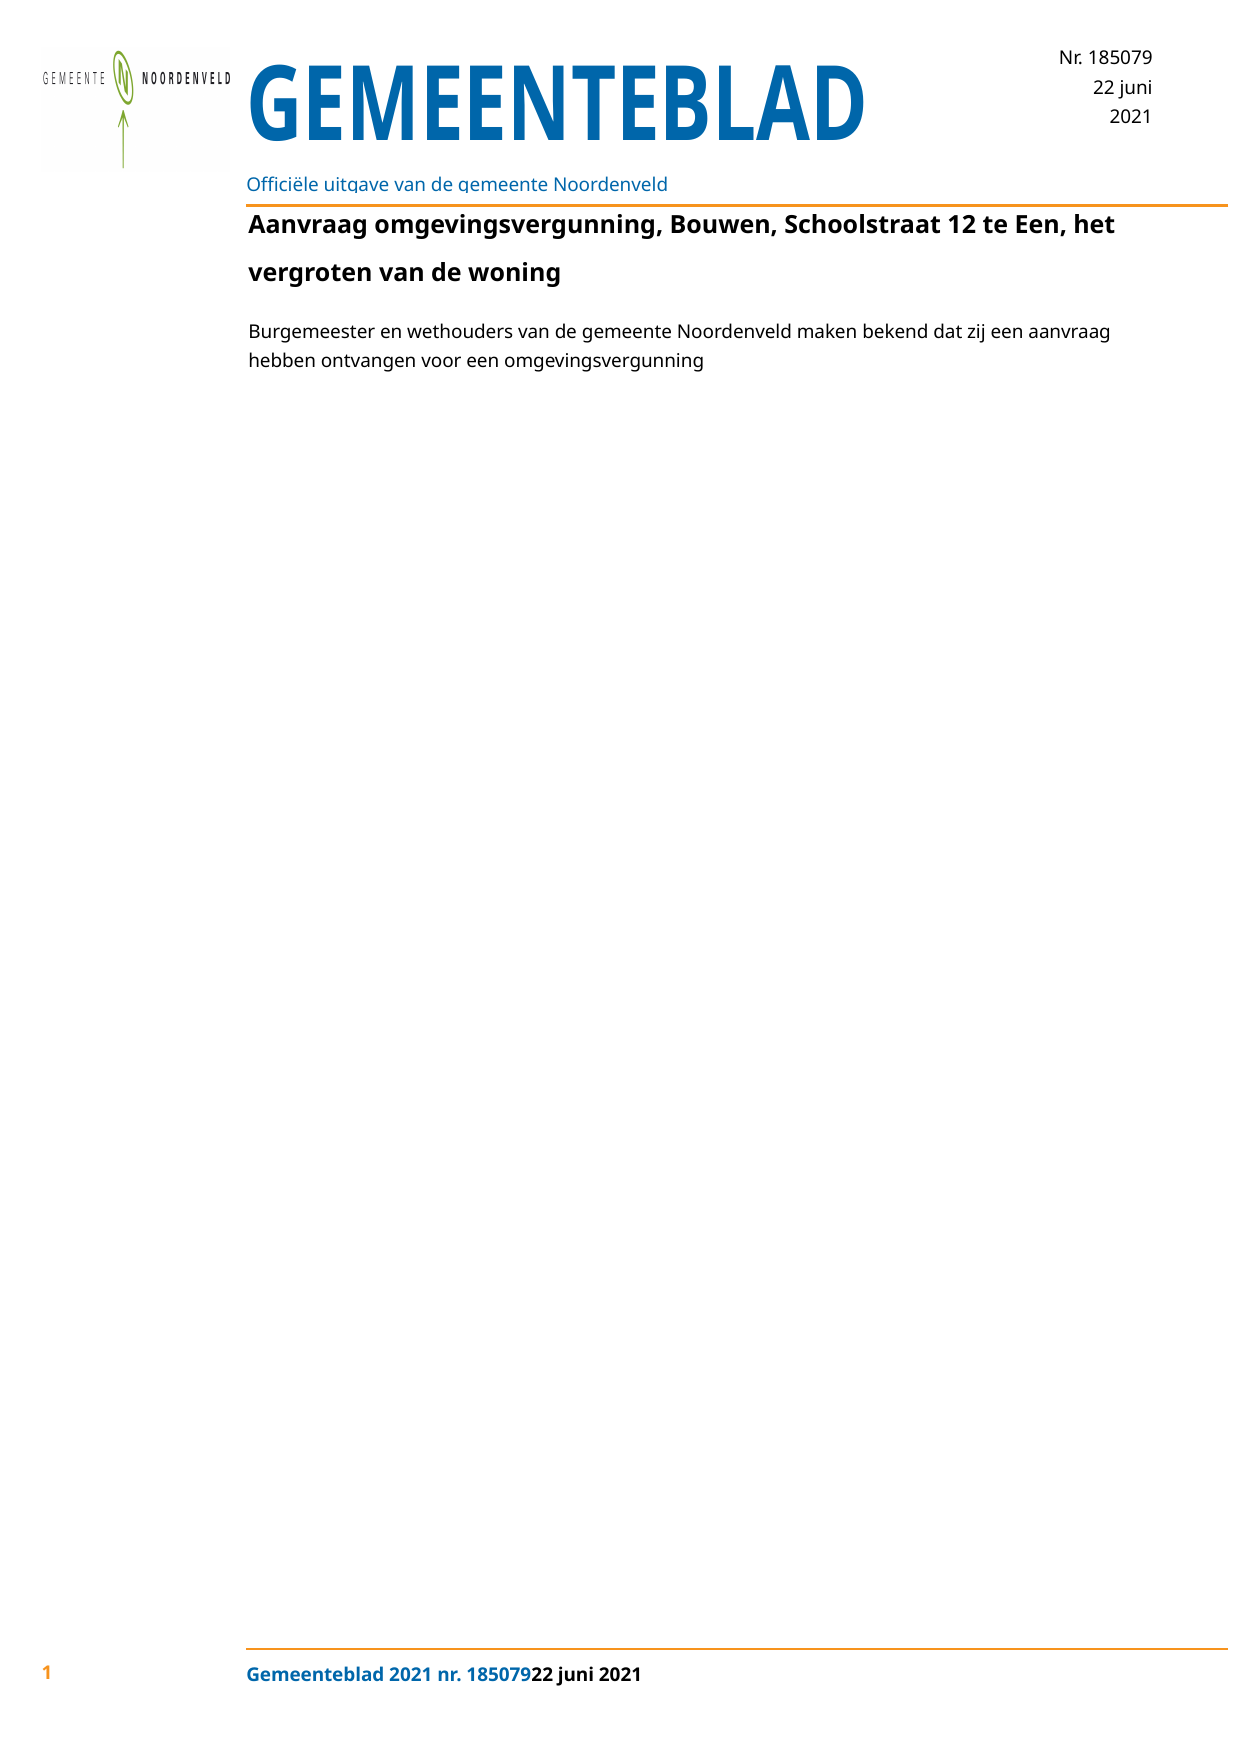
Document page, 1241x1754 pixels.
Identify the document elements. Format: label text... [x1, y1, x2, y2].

text Burgemeester en wethouders van de gemeente Noordenveld maken bekend dat zij een aanvraag hebben ontvangen voor een omgevingsvergunning [248, 318, 1152, 373]
picture [41, 47, 231, 172]
text Aanvraag omgevingsvergunning, Bouwen, Schoolstraat 12 te Een, het vergroten van de woning [248, 207, 1152, 288]
